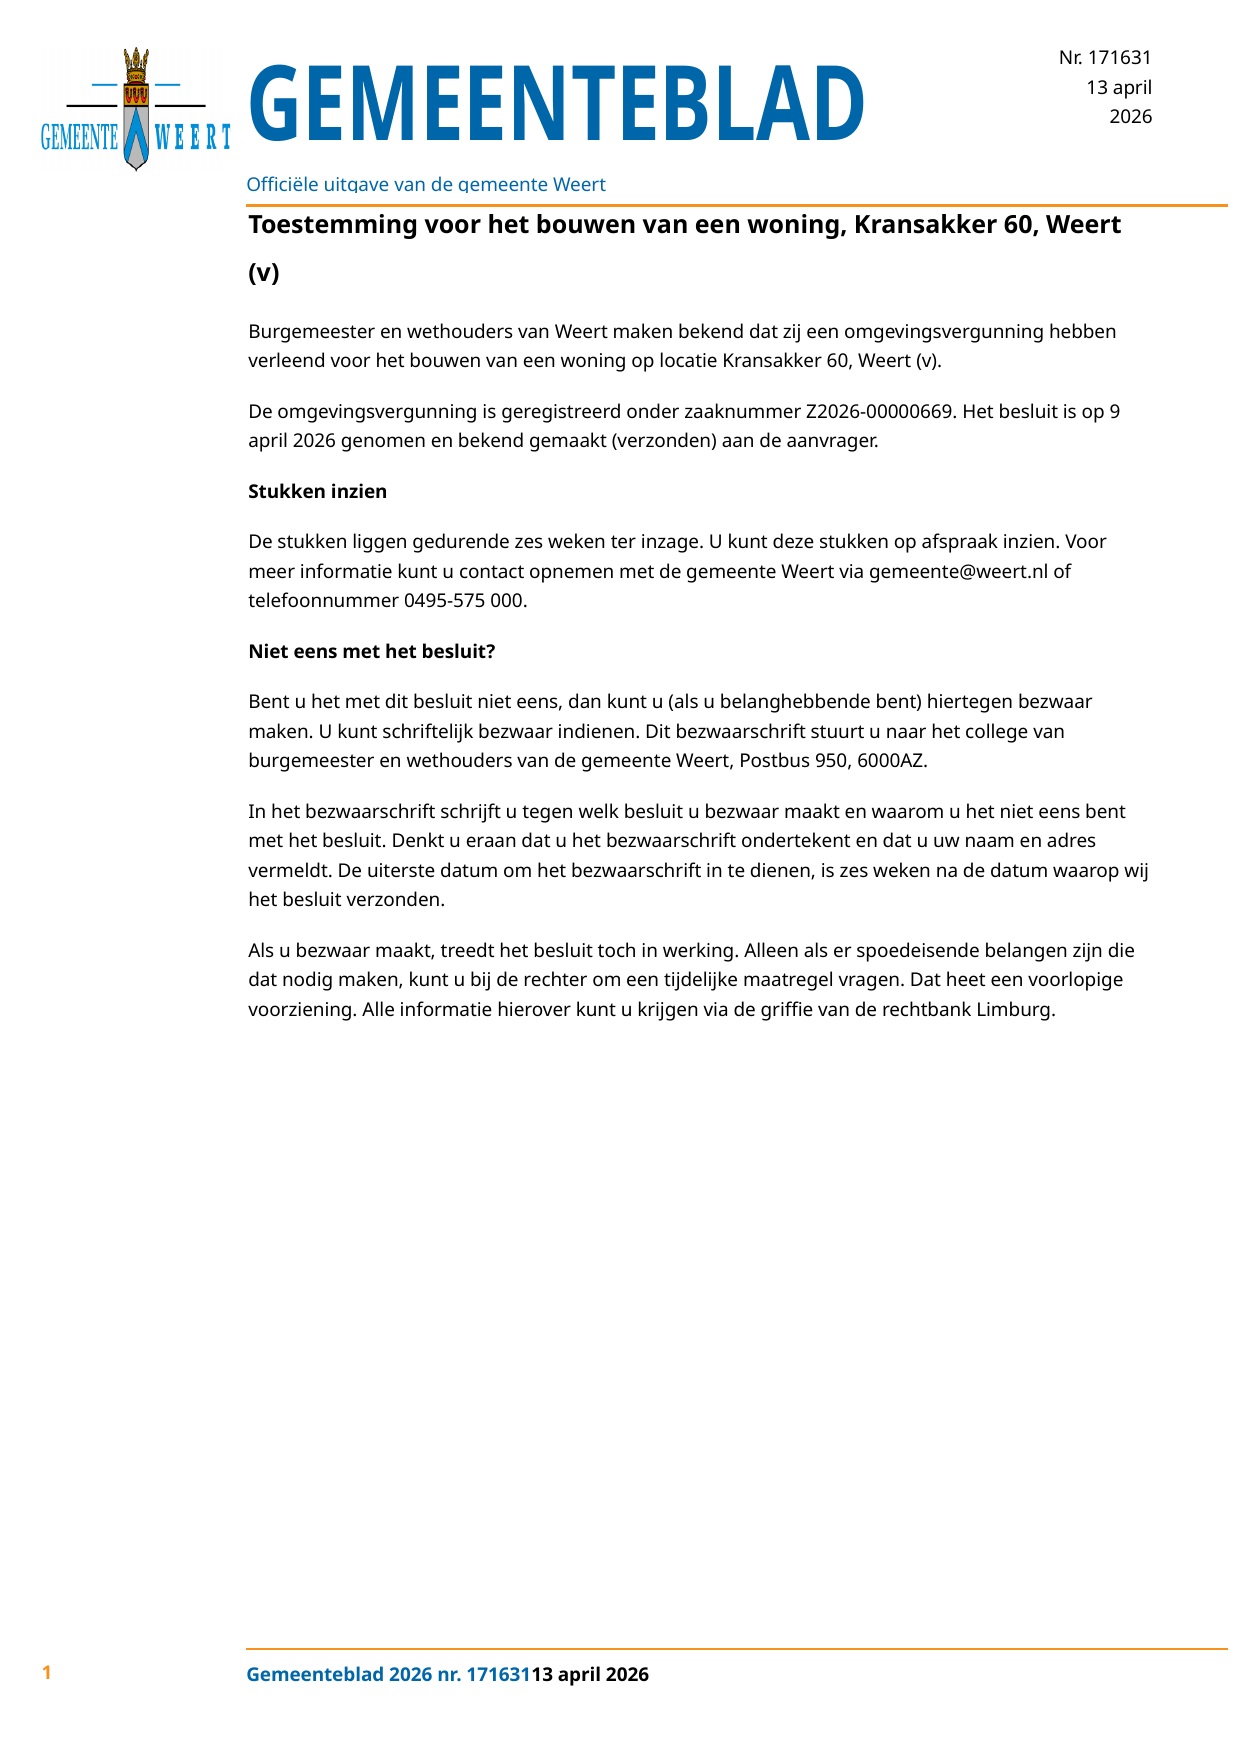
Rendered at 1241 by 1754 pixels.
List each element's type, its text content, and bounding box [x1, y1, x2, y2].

text Niet eens met het besluit? [248, 638, 1152, 664]
text Bent u het met dit besluit niet eens, dan kunt u (als u belanghebbende bent) hiertegen bezwaar maken. U kunt schriftelijk bezwaar indienen. Dit bezwaarschrift stuurt u naar het college van burgemeester en wethouders van de gemeente Weert, Postbus 950, 6000AZ. [248, 688, 1152, 773]
picture [41, 47, 231, 172]
text Stukken inzien [248, 478, 1152, 504]
text De omgevingsvergunning is geregistreerd onder zaaknummer Z2026-00000669. Het besluit is op 9 april 2026 genomen en bekend gemaakt (verzonden) aan de aanvrager. [248, 398, 1152, 453]
text De stukken liggen gedurende zes weken ter inzage. U kunt deze stukken op afspraak inzien. Voor meer informatie kunt u contact opnemen met de gemeente Weert via gemeente@weert.nl of telefoonnummer 0495-575 000. [248, 528, 1152, 613]
text Als u bezwaar maakt, treedt het besluit toch in werking. Alleen als er spoedeisende belangen zijn die dat nodig maken, kunt u bij de rechter om een tijdelijke maatregel vragen. Dat heet een voorlopige voorziening. Alle informatie hierover kunt u krijgen via de griffie van de rechtbank Limburg. [248, 937, 1152, 1022]
text In het bezwaarschrift schrijft u tegen welk besluit u bezwaar maakt en waarom u het niet eens bent met het besluit. Denkt u eraan dat u het bezwaarschrift ondertekent en dat u uw naam en adres vermeldt. De uiterste datum om het bezwaarschrift in te dienen, is zes weken na de datum waarop wij het besluit verzonden. [248, 798, 1152, 912]
text Toestemming voor het bouwen van een woning, Kransakker 60, Weert (v) [248, 207, 1152, 288]
text Burgemeester en wethouders van Weert maken bekend dat zij een omgevingsvergunning hebben verleend voor het bouwen van een woning op locatie Kransakker 60, Weert (v). [248, 318, 1152, 373]
